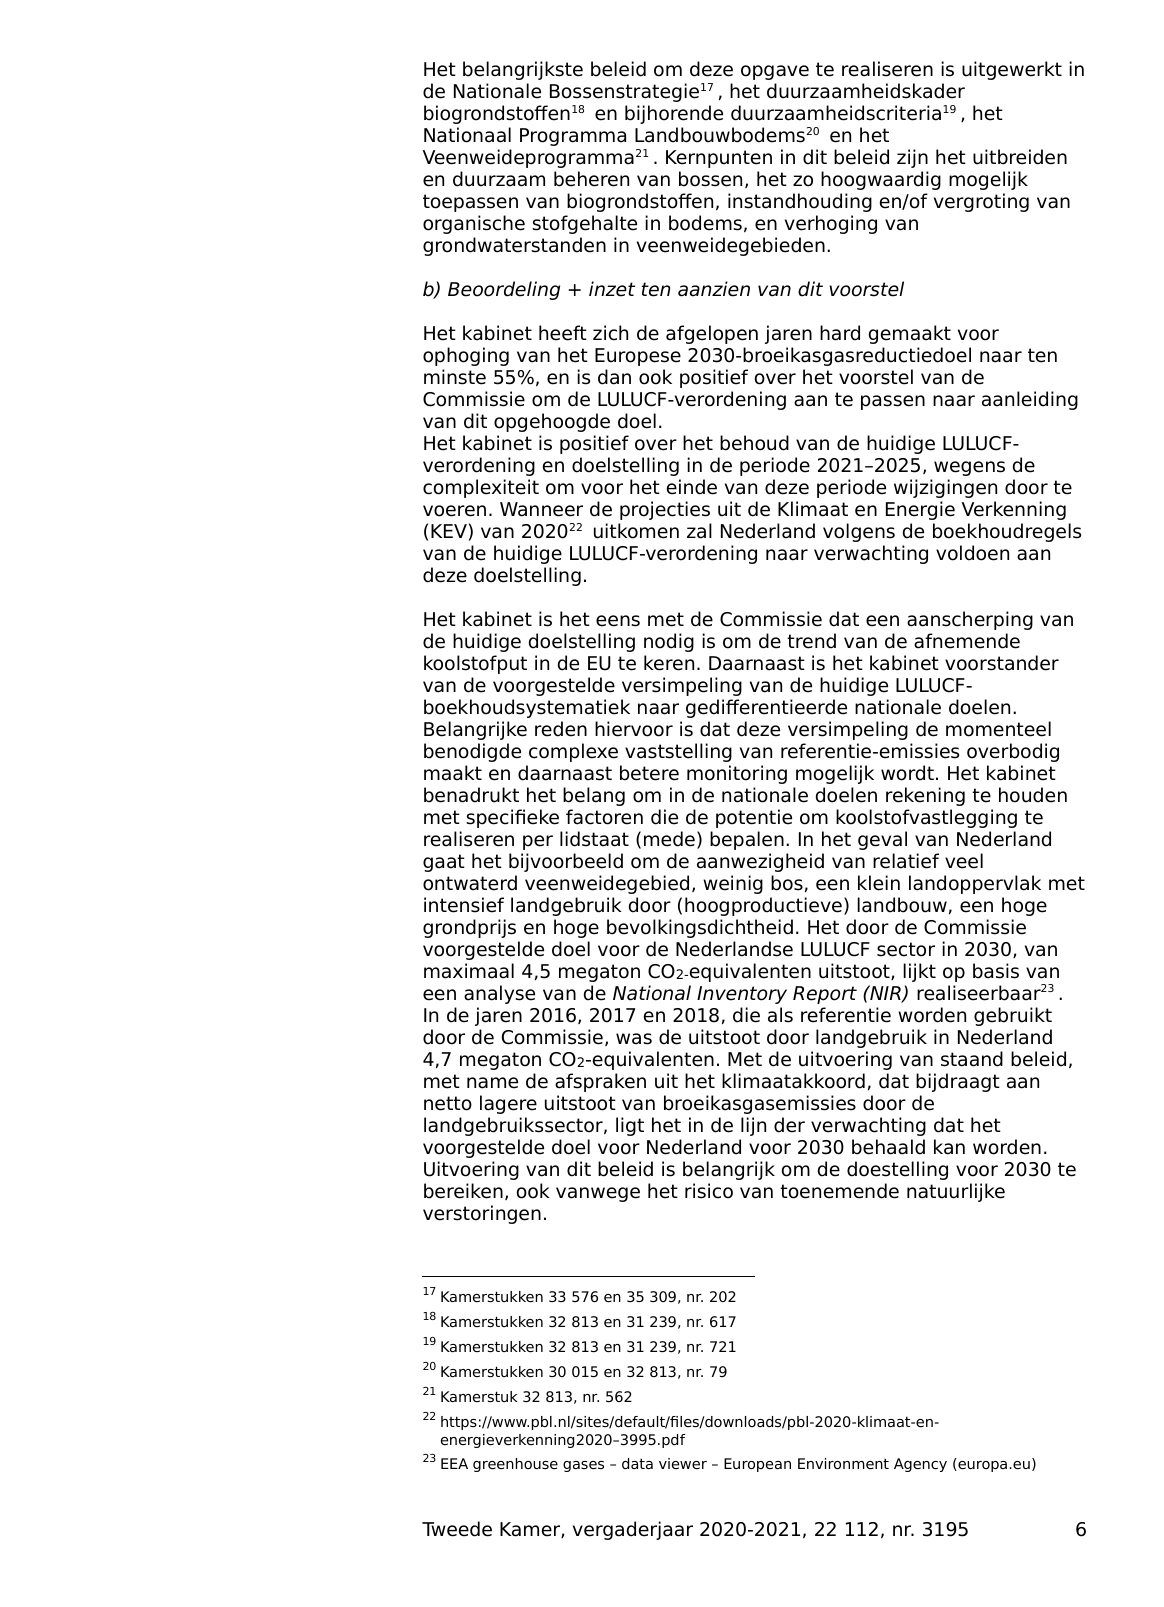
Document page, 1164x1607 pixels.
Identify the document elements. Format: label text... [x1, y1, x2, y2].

text https://www.pbl.nl/sites/default/files/downloads/pbl-2020-klimaat-en-energieverkenning2020–3995.pdf [422, 1410, 1087, 1449]
text Het kabinet is positief over het behoud van de huidige LULUCF-verordening en doelstelling in de periode 2021–2025, wegens de complexiteit om voor het einde van deze periode wijzigingen door te voeren. Wanneer de projecties uit de Klimaat en Energie Verkenning (KEV) van 2020 uitkomen zal Nederland volgens de boekhoudregels van de huidige LULUCF-verordening naar verwachting voldoen aan deze doelstelling. [422, 433, 1087, 587]
text Het kabinet is het eens met de Commissie dat een aanscherping van de huidige doelstelling nodig is om de trend van de afnemende koolstofput in de EU te keren. Daarnaast is het kabinet voorstander van de voorgestelde versimpeling van de huidige LULUCF-boekhoudsystematiek naar gedifferentieerde nationale doelen. Belangrijke reden hiervoor is dat deze versimpeling de momenteel benodigde complexe vaststelling van referentie-emissies overbodig maakt en daarnaast betere monitoring mogelijk wordt. Het kabinet benadrukt het belang om in de nationale doelen rekening te houden met specifieke factoren die de potentie om koolstofvastlegging te realiseren per lidstaat (mede) bepalen. In het geval van Nederland gaat het bijvoorbeeld om de aanwezigheid van relatief veel ontwaterd veenweidegebied, weinig bos, een klein landoppervlak met intensief landgebruik door (hoogproductieve) landbouw, een hoge grondprijs en hoge bevolkingsdichtheid. Het door de Commissie voorgestelde doel voor de Nederlandse LULUCF sector in 2030, van maximaal 4,5 megaton CO2-equivalenten uitstoot, lijkt op basis van een analyse van de National Inventory Report (NIR) realiseerbaar. In de jaren 2016, 2017 en 2018, die als referentie worden gebruikt door de Commissie, was de uitstoot door landgebruik in Nederland 4,7 megaton CO2-equivalenten. Met de uitvoering van staand beleid, met name de afspraken uit het klimaatakkoord, dat bijdraagt aan netto lagere uitstoot van broeikasgasemissies door de landgebruikssector, ligt het in de lijn der verwachting dat het voorgestelde doel voor Nederland voor 2030 behaald kan worden. Uitvoering van dit beleid is belangrijk om de doestelling voor 2030 te bereiken, ook vanwege het risico van toenemende natuurlijke verstoringen. [422, 609, 1087, 1224]
text Kamerstukken 32 813 en 31 239, nr. 617 [422, 1310, 1087, 1332]
text Het kabinet heeft zich de afgelopen jaren hard gemaakt voor ophoging van het Europese 2030-broeikasgasreductiedoel naar ten minste 55%, en is dan ook positief over het voorstel van de Commissie om de LULUCF-verordening aan te passen naar aanleiding van dit opgehoogde doel. [422, 323, 1087, 433]
text Kamerstukken 30 015 en 32 813, nr. 79 [422, 1360, 1087, 1382]
text Kamerstukken 32 813 en 31 239, nr. 721 [422, 1335, 1087, 1357]
text Het belangrijkste beleid om deze opgave te realiseren is uitgewerkt in de Nationale Bossenstrategie, het duurzaamheidskader biogrondstoffen en bijhorende duurzaamheidscriteria, het Nationaal Programma Landbouwbodems en het Veenweideprogramma. Kernpunten in dit beleid zijn het uitbreiden en duurzaam beheren van bossen, het zo hoogwaardig mogelijk toepassen van biogrondstoffen, instandhouding en/of vergroting van organische stofgehalte in bodems, en verhoging van grondwaterstanden in veenweidegebieden. [422, 59, 1087, 257]
text Kamerstuk 32 813, nr. 562 [422, 1385, 1087, 1407]
text EEA greenhouse gases – data viewer – European Environment Agency (europa.eu) [422, 1452, 1087, 1474]
subtitle b) Beoordeling + inzet ten aanzien van dit voorstel [422, 279, 1087, 301]
text Kamerstukken 33 576 en 35 309, nr. 202 [422, 1285, 1087, 1307]
